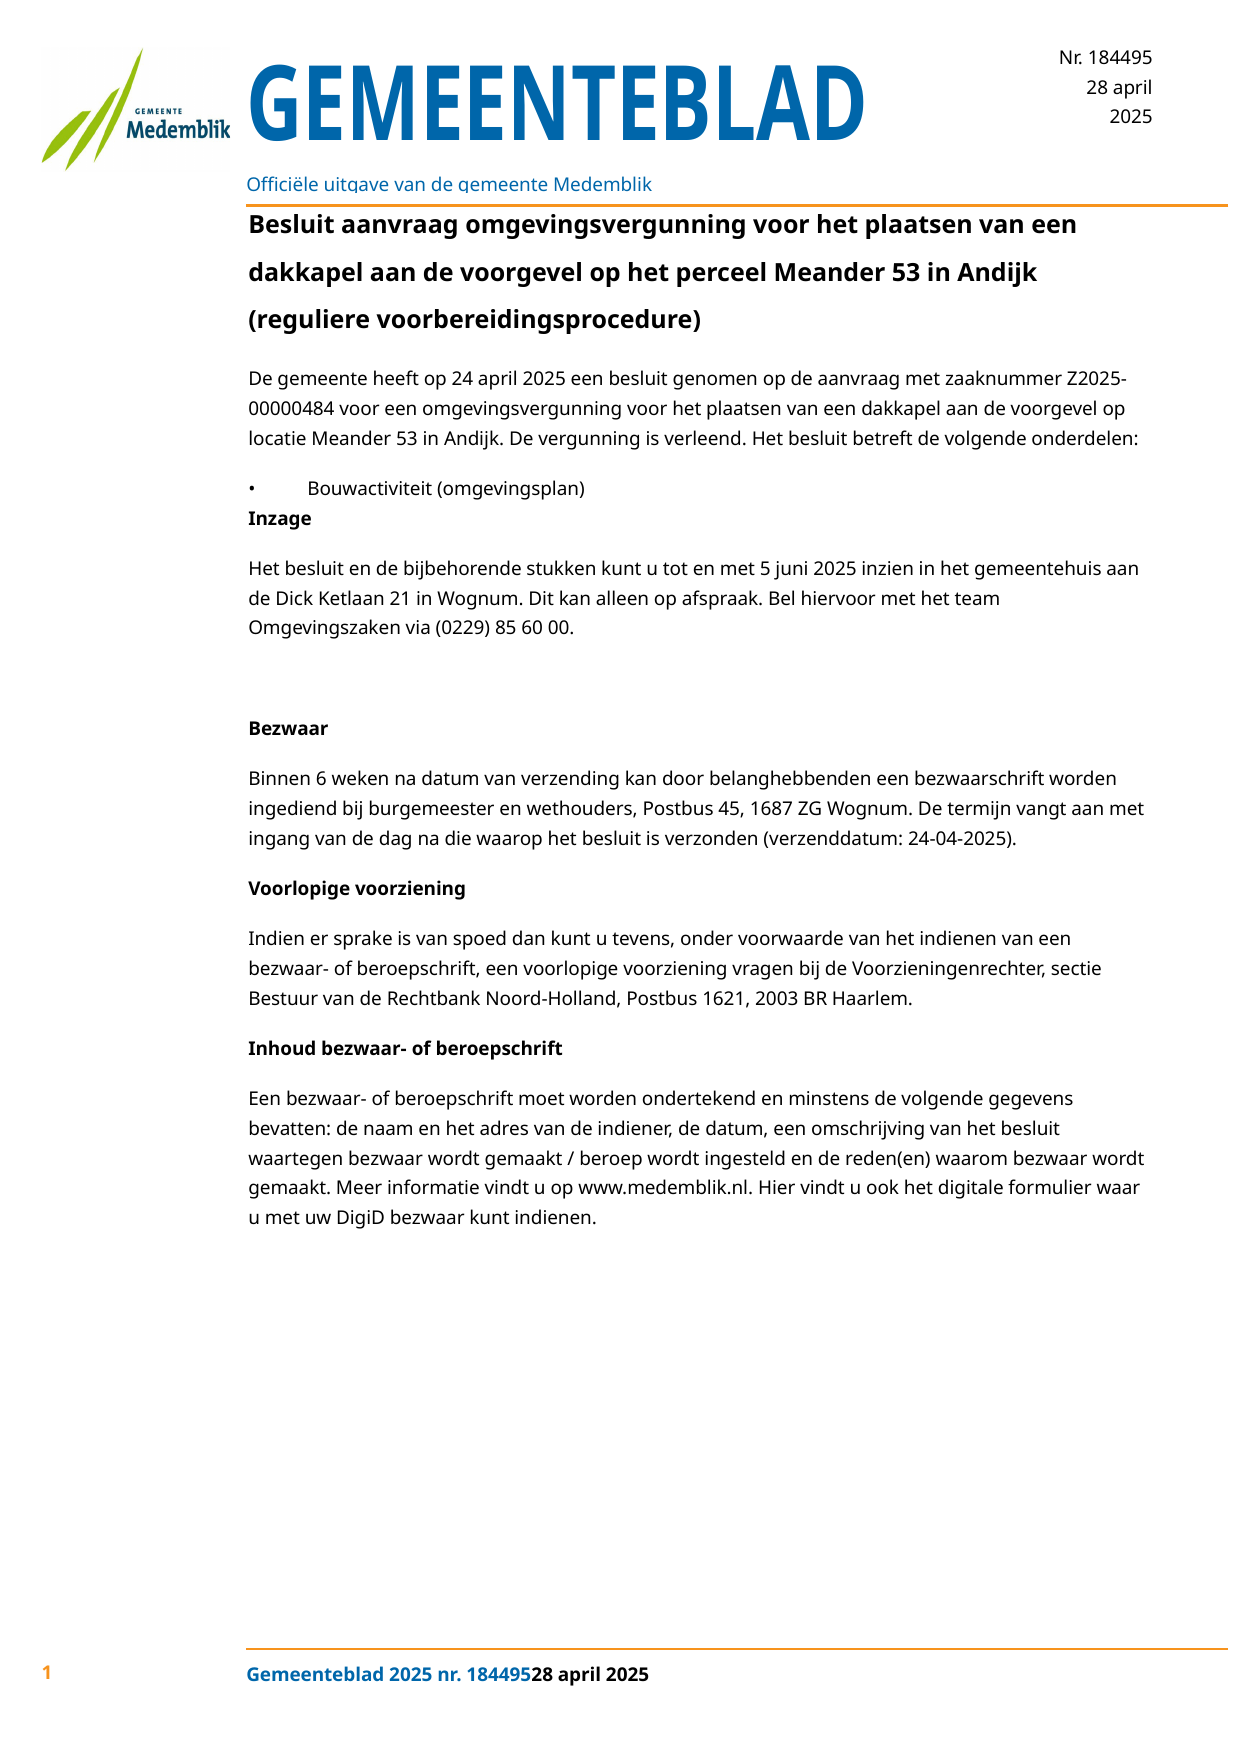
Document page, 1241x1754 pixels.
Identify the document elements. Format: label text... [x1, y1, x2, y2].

text Inzage [248, 505, 1152, 530]
text Het besluit en de bijbehorende stukken kunt u tot en met 5 juni 2025 inzien in het gemeentehuis aan de Dick Ketlaan 21 in Wognum. Dit kan alleen op afspraak. Bel hiervoor met het team Omgevingszaken via (0229) 85 60 00. [248, 555, 1152, 640]
text Inhoud bezwaar- of beroepschrift [248, 1035, 1152, 1061]
text Besluit aanvraag omgevingsvergunning voor het plaatsen van een dakkapel aan de voorgevel op het perceel Meander 53 in Andijk (reguliere voorbereidingsprocedure) [248, 207, 1152, 336]
text Indien er sprake is van spoed dan kunt u tevens, onder voorwaarde van het indienen van een bezwaar- of beroepschrift, een voorlopige voorziening vragen bij de Voorzieningenrechter, sectie Bestuur van de Rechtbank Noord-Holland, Postbus 1621, 2003 BR Haarlem. [248, 926, 1152, 1010]
text De gemeente heeft op 24 april 2025 een besluit genomen op de aanvraag met zaaknummer Z2025-00000484 voor een omgevingsvergunning voor het plaatsen van een dakkapel aan de voorgevel op locatie Meander 53 in Andijk. De vergunning is verleend. Het besluit betreft de volgende onderdelen: [248, 366, 1152, 450]
picture [41, 47, 231, 172]
text Voorlopige voorziening [248, 875, 1152, 901]
text Een bezwaar- of beroepschrift moet worden ondertekend en minstens de volgende gegevens bevatten: de naam en het adres van de indiener, de datum, een omschrijving van het besluit waartegen bezwaar wordt gemaakt / beroep wordt ingesteld en de reden(en) waarom bezwaar wordt gemaakt. Meer informatie vindt u op www.medemblik.nl. Hier vindt u ook het digitale formulier waar u met uw DigiD bezwaar kunt indienen. [248, 1086, 1152, 1229]
list Bouwactiviteit (omgevingsplan) [248, 475, 1152, 501]
text Binnen 6 weken na datum van verzending kan door belanghebbenden een bezwaarschrift worden ingediend bij burgemeester en wethouders, Postbus 45, 1687 ZG Wognum. De termijn vangt aan met ingang van de dag na die waarop het besluit is verzonden (verzenddatum: 24-04-2025). [248, 766, 1152, 850]
text Bezwaar [248, 715, 1152, 741]
